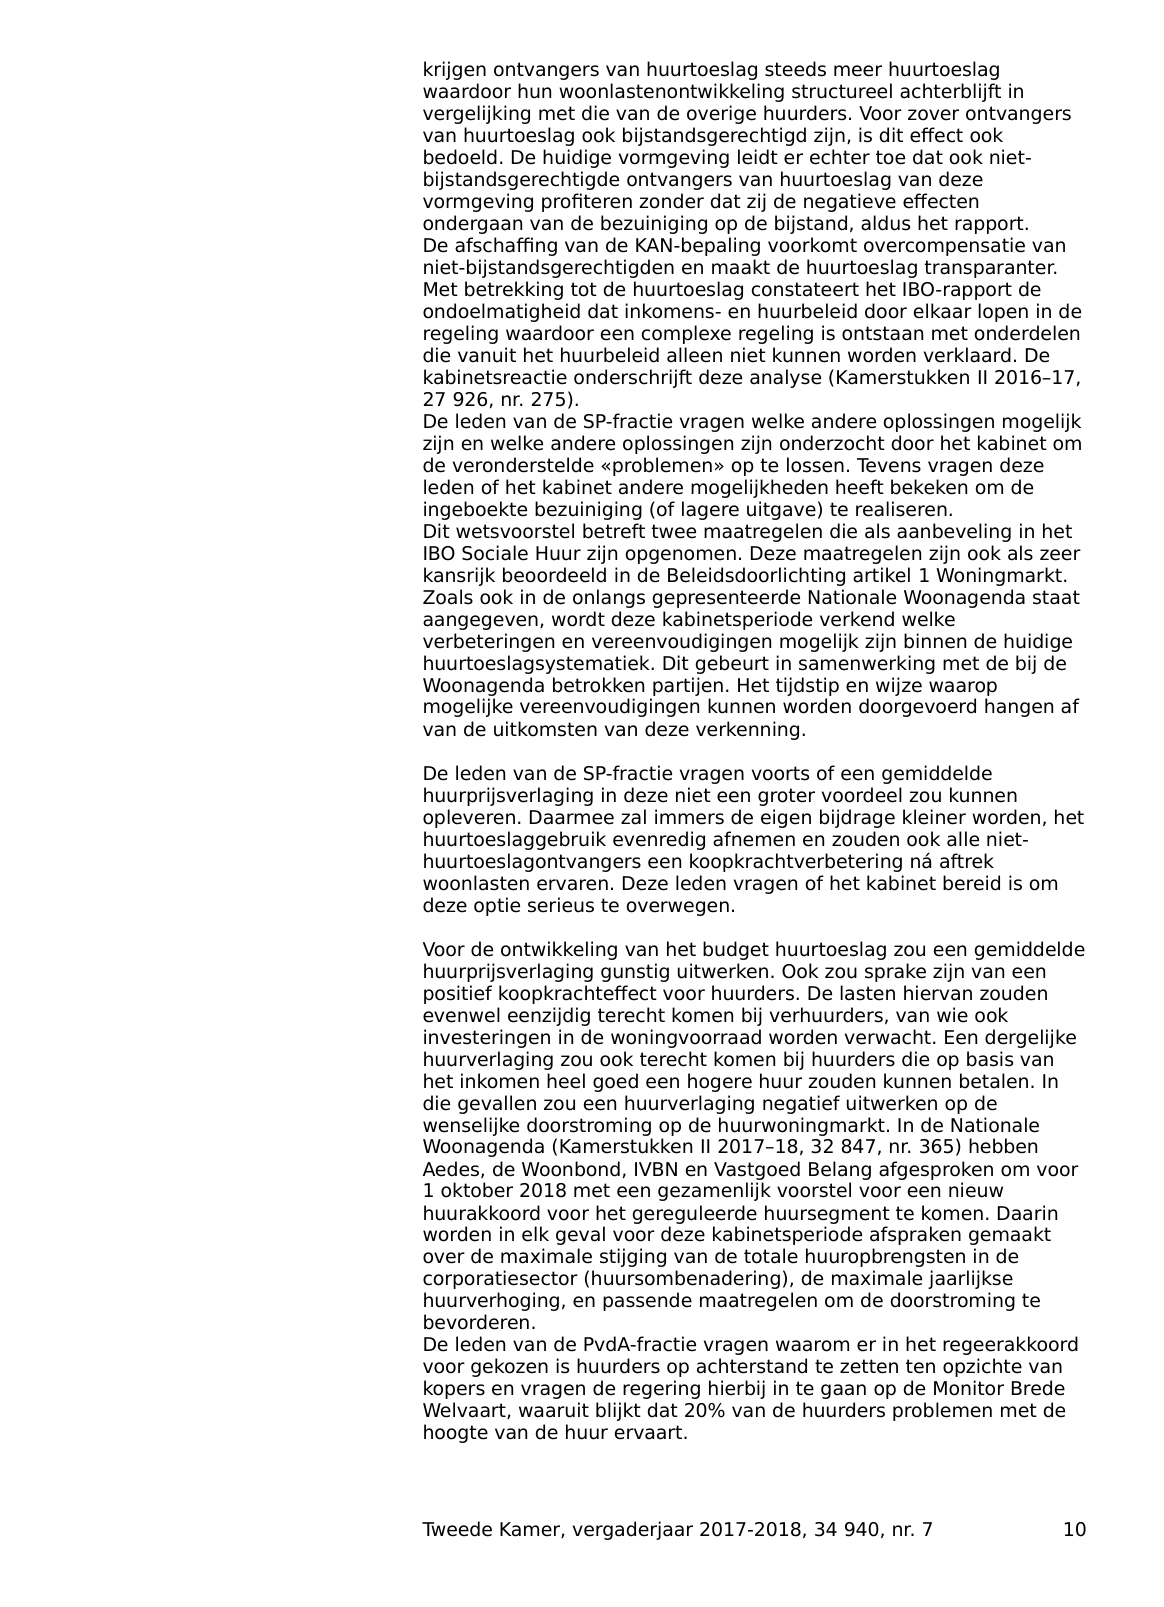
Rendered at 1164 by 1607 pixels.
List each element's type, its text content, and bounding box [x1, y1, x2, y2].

text Zoals ook in de onlangs gepresenteerde Nationale Woonagenda staat aangegeven, wordt deze kabinetsperiode verkend welke verbeteringen en vereenvoudigingen mogelijk zijn binnen de huidige huurtoeslagsystematiek. Dit gebeurt in samenwerking met de bij de Woonagenda betrokken partijen. Het tijdstip en wijze waarop mogelijke vereenvoudigingen kunnen worden doorgevoerd hangen af van de uitkomsten van deze verkenning. [422, 587, 1087, 740]
text De leden van de SP-fractie vragen voorts of een gemiddelde huurprijsverlaging in deze niet een groter voordeel zou kunnen opleveren. Daarmee zal immers de eigen bijdrage kleiner worden, het huurtoeslaggebruik evenredig afnemen en zouden ook alle niet-huurtoeslagontvangers een koopkrachtverbetering ná aftrek woonlasten ervaren. Deze leden vragen of het kabinet bereid is om deze optie serieus te overwegen. [422, 763, 1087, 916]
text De leden van de PvdA-fractie vragen waarom er in het regeerakkoord voor gekozen is huurders op achterstand te zetten ten opzichte van kopers en vragen de regering hierbij in te gaan op de Monitor Brede Welvaart, waaruit blijkt dat 20% van de huurders problemen met de hoogte van de huur ervaart. [422, 1334, 1087, 1444]
text krijgen ontvangers van huurtoeslag steeds meer huurtoeslag waardoor hun woonlastenontwikkeling structureel achterblijft in vergelijking met die van de overige huurders. Voor zover ontvangers van huurtoeslag ook bijstandsgerechtigd zijn, is dit effect ook bedoeld. De huidige vormgeving leidt er echter toe dat ook niet-bijstandsgerechtigde ontvangers van huurtoeslag van deze vormgeving profiteren zonder dat zij de negatieve effecten ondergaan van de bezuiniging op de bijstand, aldus het rapport. [422, 59, 1087, 235]
text Voor de ontwikkeling van het budget huurtoeslag zou een gemiddelde huurprijsverlaging gunstig uitwerken. Ook zou sprake zijn van een positief koopkrachteffect voor huurders. De lasten hiervan zouden evenwel eenzijdig terecht komen bij verhuurders, van wie ook investeringen in de woningvoorraad worden verwacht. Een dergelijke huurverlaging zou ook terecht komen bij huurders die op basis van het inkomen heel goed een hogere huur zouden kunnen betalen. In die gevallen zou een huurverlaging negatief uitwerken op de wenselijke doorstroming op de huurwoningmarkt. In de Nationale Woonagenda (Kamerstukken II 2017–18, 32 847, nr. 365) hebben Aedes, de Woonbond, IVBN en Vastgoed Belang afgesproken om voor 1 oktober 2018 met een gezamenlijk voorstel voor een nieuw huurakkoord voor het gereguleerde huursegment te komen. Daarin worden in elk geval voor deze kabinetsperiode afspraken gemaakt over de maximale stijging van de totale huuropbrengsten in de corporatiesector (huursombenadering), de maximale jaarlijkse huurverhoging, en passende maatregelen om de doorstroming te bevorderen. [422, 939, 1087, 1334]
text De leden van de SP-fractie vragen welke andere oplossingen mogelijk zijn en welke andere oplossingen zijn onderzocht door het kabinet om de veronderstelde «problemen» op te lossen. Tevens vragen deze leden of het kabinet andere mogelijkheden heeft bekeken om de ingeboekte bezuiniging (of lagere uitgave) te realiseren. [422, 411, 1087, 521]
text Dit wetsvoorstel betreft twee maatregelen die als aanbeveling in het IBO Sociale Huur zijn opgenomen. Deze maatregelen zijn ook als zeer kansrijk beoordeeld in de Beleidsdoorlichting artikel 1 Woningmarkt. [422, 521, 1087, 587]
text De afschaffing van de KAN-bepaling voorkomt overcompensatie van niet-bijstandsgerechtigden en maakt de huurtoeslag transparanter. Met betrekking tot de huurtoeslag constateert het IBO-rapport de ondoelmatigheid dat inkomens- en huurbeleid door elkaar lopen in de regeling waardoor een complexe regeling is ontstaan met onderdelen die vanuit het huurbeleid alleen niet kunnen worden verklaard. De kabinetsreactie onderschrijft deze analyse (Kamerstukken II 2016–17, 27 926, nr. 275). [422, 235, 1087, 411]
